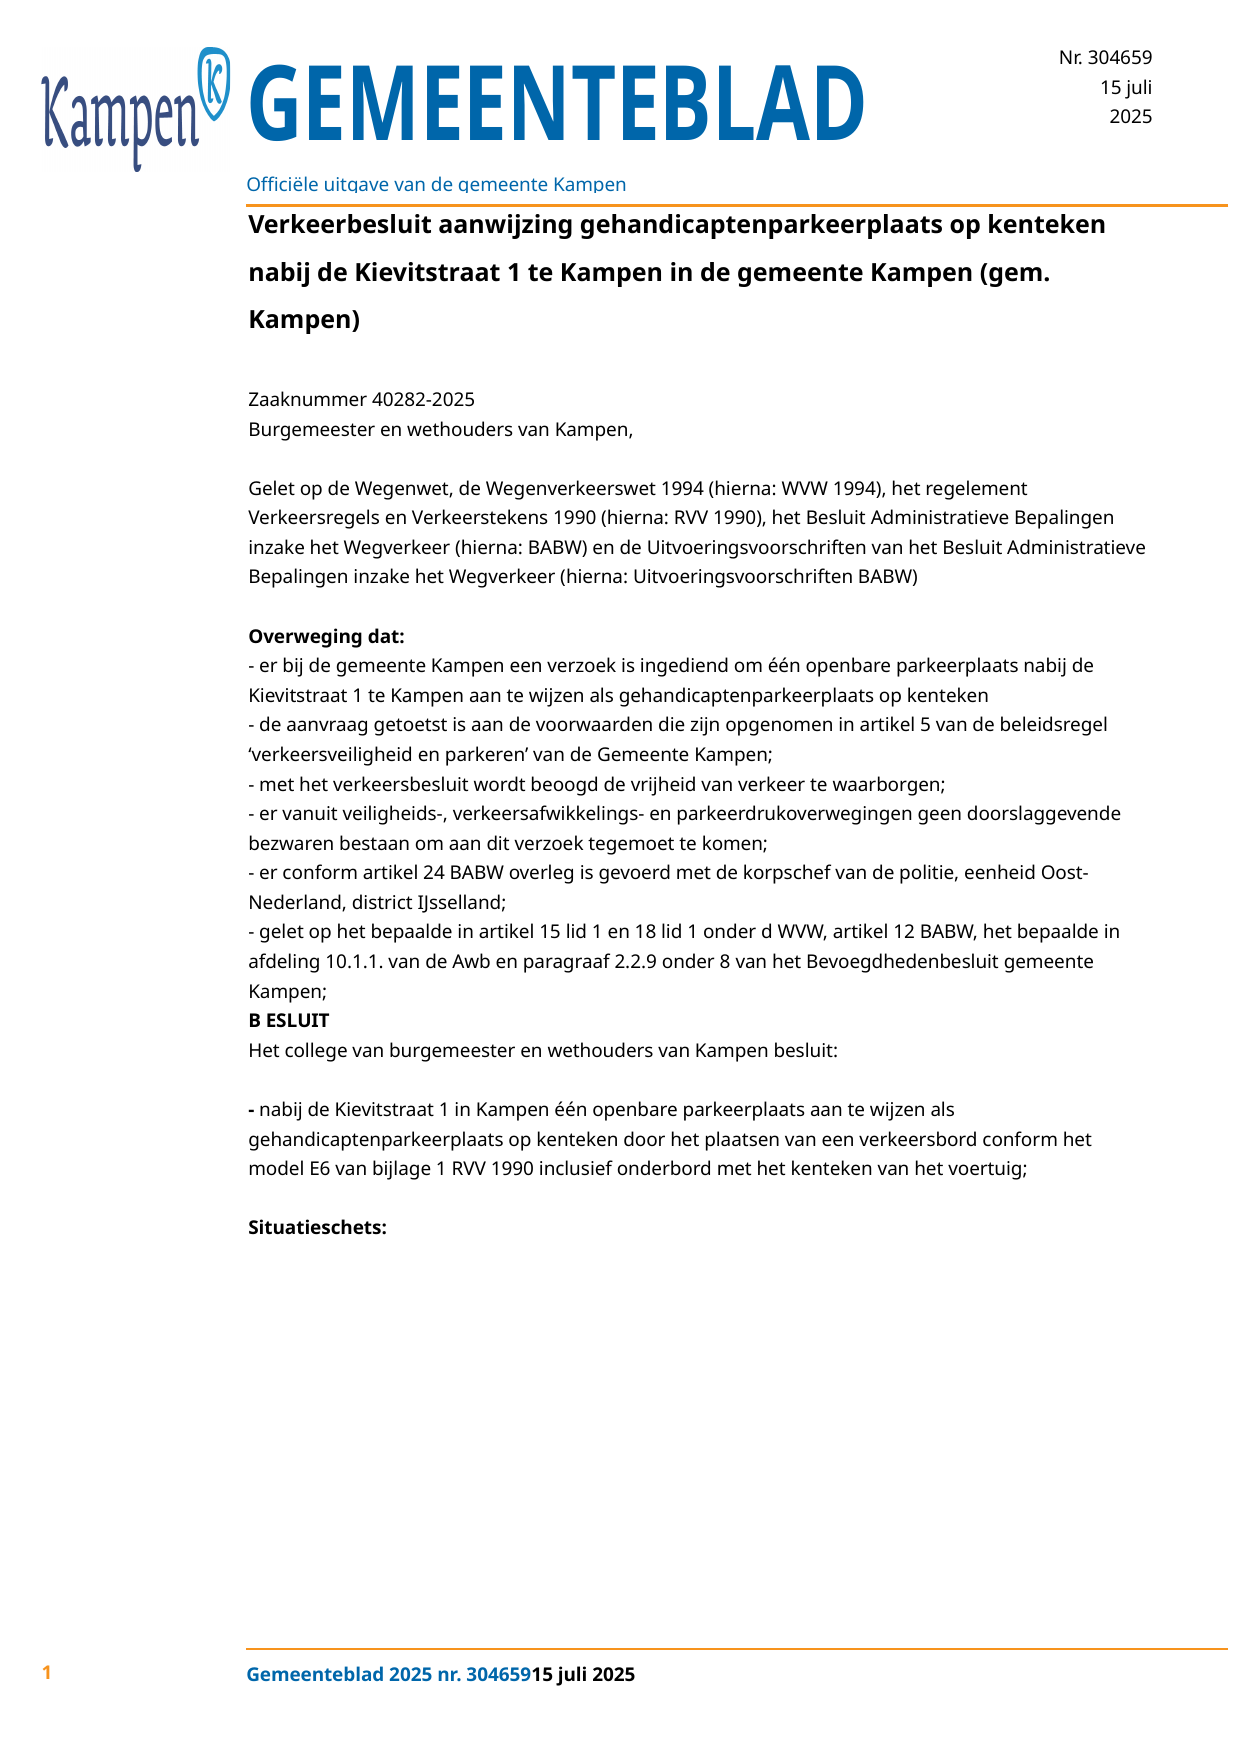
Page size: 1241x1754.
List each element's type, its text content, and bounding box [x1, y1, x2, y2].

text - er bij de gemeente Kampen een verzoek is ingediend om één openbare parkeerplaats nabij de Kievitstraat 1 te Kampen aan te wijzen als gehandicaptenparkeerplaats op kenteken [248, 652, 1152, 708]
text B ESLUIT [248, 1007, 1152, 1033]
text - gelet op het bepaalde in artikel 15 lid 1 en 18 lid 1 onder d WVW, artikel 12 BABW, het bepaalde in afdeling 10.1.1. van de Awb en paragraaf 2.2.9 onder 8 van het Bevoegdhedenbesluit gemeente Kampen; [248, 919, 1152, 1004]
picture [41, 47, 231, 172]
text - er conform artikel 24 BABW overleg is gevoerd met de korpschef van de politie, eenheid Oost-Nederland, district IJsselland; [248, 859, 1152, 915]
text Zaaknummer 40282-2025 [248, 386, 1152, 412]
text - er vanuit veiligheids-, verkeersafwikkelings- en parkeerdrukoverwegingen geen doorslaggevende bezwaren bestaan om aan dit verzoek tegemoet te komen; [248, 800, 1152, 856]
text - de aanvraag getoetst is aan de voorwaarden die zijn opgenomen in artikel 5 van de beleidsregel ‘verkeersveiligheid en parkeren’ van de Gemeente Kampen; [248, 712, 1152, 767]
text Verkeerbesluit aanwijzing gehandicaptenparkeerplaats op kenteken nabij de Kievitstraat 1 te Kampen in de gemeente Kampen (gem. Kampen) [248, 207, 1152, 336]
text Het college van burgemeester en wethouders van Kampen besluit: [248, 1037, 1152, 1063]
text - nabij de Kievitstraat 1 in Kampen één openbare parkeerplaats aan te wijzen als gehandicaptenparkeerplaats op kenteken door het plaatsen van een verkeersbord conform het model E6 van bijlage 1 RVV 1990 inclusief onderbord met het kenteken van het voertuig; [248, 1096, 1152, 1181]
text Gelet op de Wegenwet, de Wegenverkeerswet 1994 (hierna: WVW 1994), het regelement Verkeersregels en Verkeerstekens 1990 (hierna: RVV 1990), het Besluit Administratieve Bepalingen inzake het Wegverkeer (hierna: BABW) en de Uitvoeringsvoorschriften van het Besluit Administratieve Bepalingen inzake het Wegverkeer (hierna: Uitvoeringsvoorschriften BABW) [248, 475, 1152, 589]
text Burgemeester en wethouders van Kampen, [248, 416, 1152, 442]
text Situatieschets: [248, 1214, 1152, 1240]
text - met het verkeersbesluit wordt beoogd de vrijheid van verkeer te waarborgen; [248, 771, 1152, 797]
text Overweging dat: [248, 623, 1152, 649]
